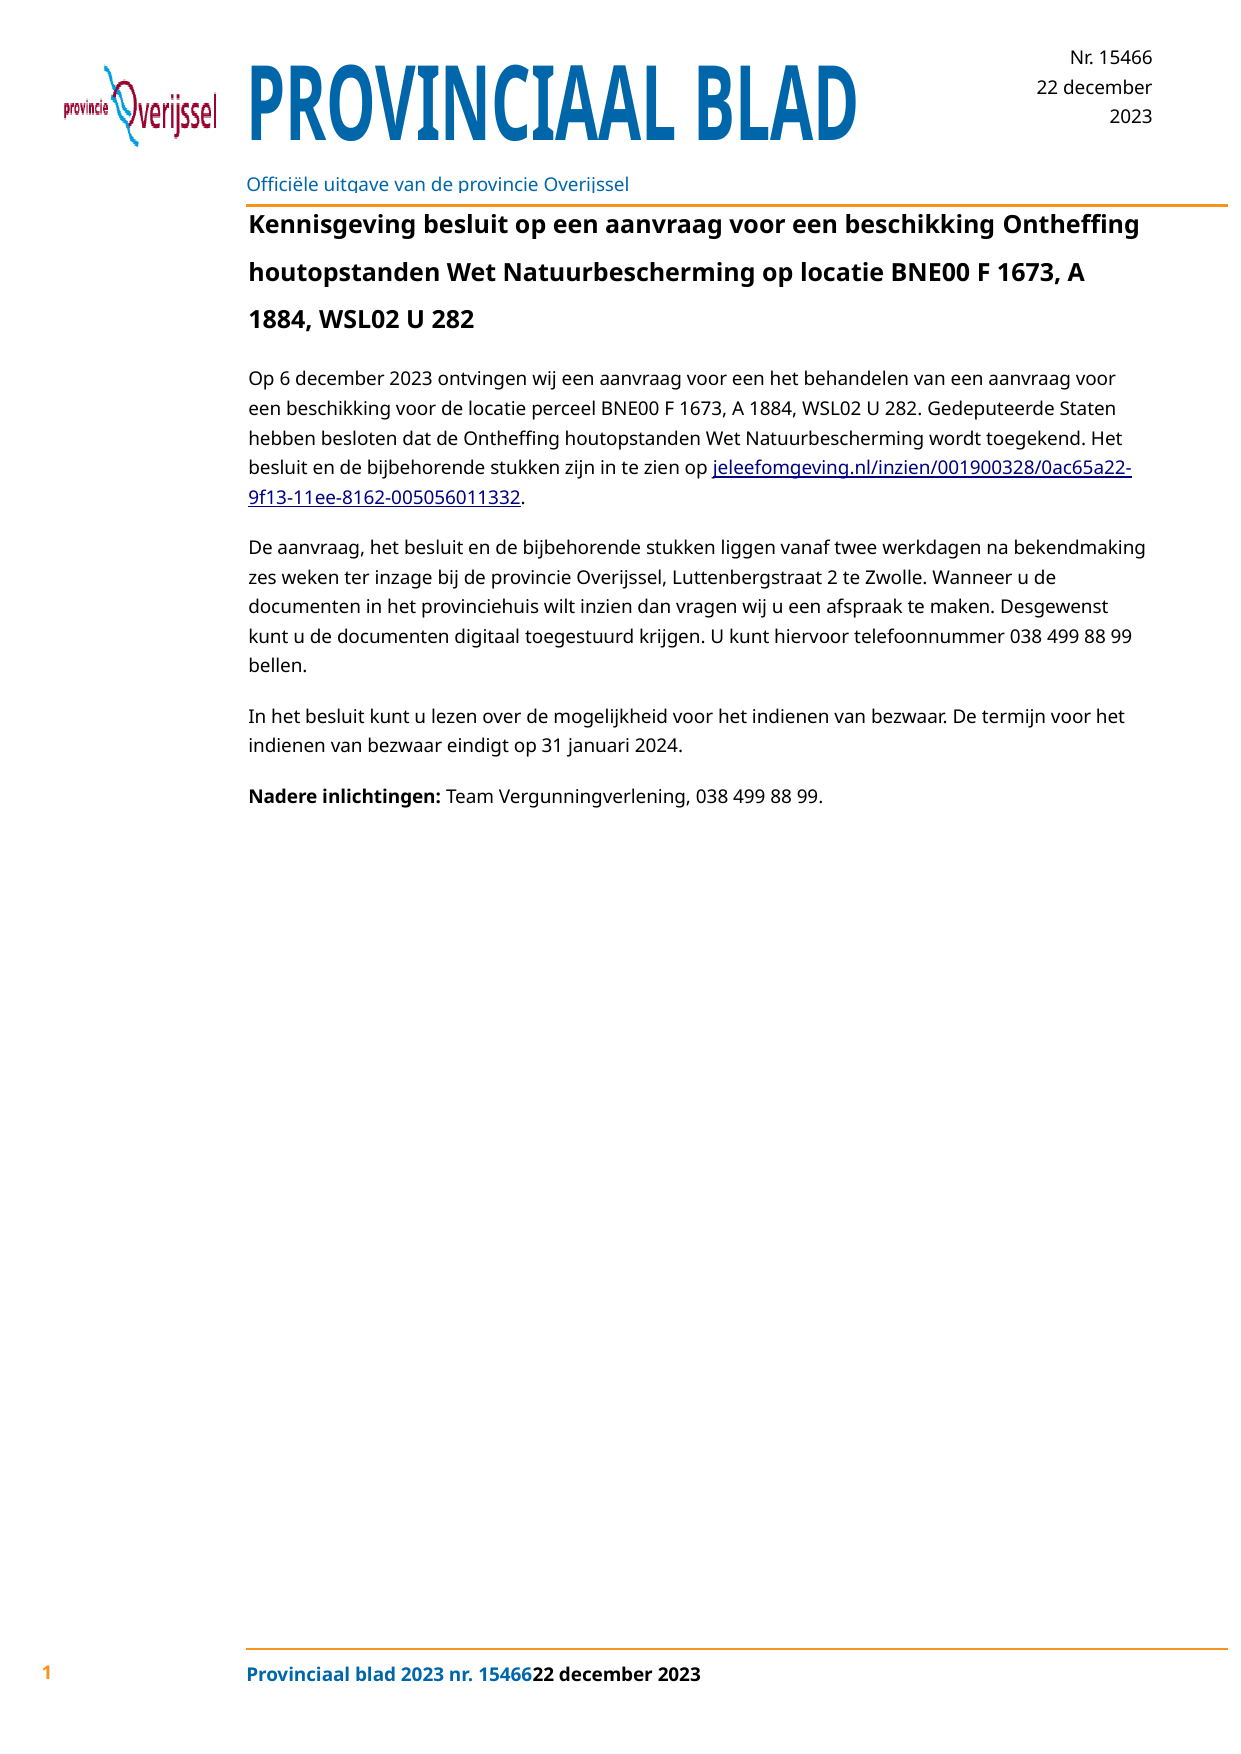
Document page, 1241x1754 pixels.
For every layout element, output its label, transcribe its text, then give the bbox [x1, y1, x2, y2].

text In het besluit kunt u lezen over de mogelijkheid voor het indienen van bezwaar. De termijn voor het indienen van bezwaar eindigt op 31 januari 2024. [248, 703, 1152, 758]
text Op 6 december 2023 ontvingen wij een aanvraag voor een het behandelen van een aanvraag voor een beschikking voor de locatie perceel BNE00 F 1673, A 1884, WSL02 U 282. Gedeputeerde Staten hebben besloten dat de Ontheffing houtopstanden Wet Natuurbescherming wordt toegekend. Het besluit en de bijbehorende stukken zijn in te zien op jeleefomgeving.nl/inzien/001900328/0ac65a22-9f13-11ee-8162-005056011332. [248, 366, 1152, 509]
text Kennisgeving besluit op een aanvraag voor een beschikking Ontheffing houtopstanden Wet Natuurbescherming op locatie BNE00 F 1673, A 1884, WSL02 U 282 [248, 207, 1152, 336]
picture [41, 47, 231, 172]
text De aanvraag, het besluit en de bijbehorende stukken liggen vanaf twee werkdagen na bekendmaking zes weken ter inzage bij de provincie Overijssel, Luttenbergstraat 2 te Zwolle. Wanneer u de documenten in het provinciehuis wilt inzien dan vragen wij u een afspraak te maken. Desgewenst kunt u de documenten digitaal toegestuurd krijgen. U kunt hiervoor telefoonnummer 038 499 88 99 bellen. [248, 534, 1152, 678]
text Nadere inlichtingen: Team Vergunningverlening, 038 499 88 99. [248, 783, 1152, 809]
